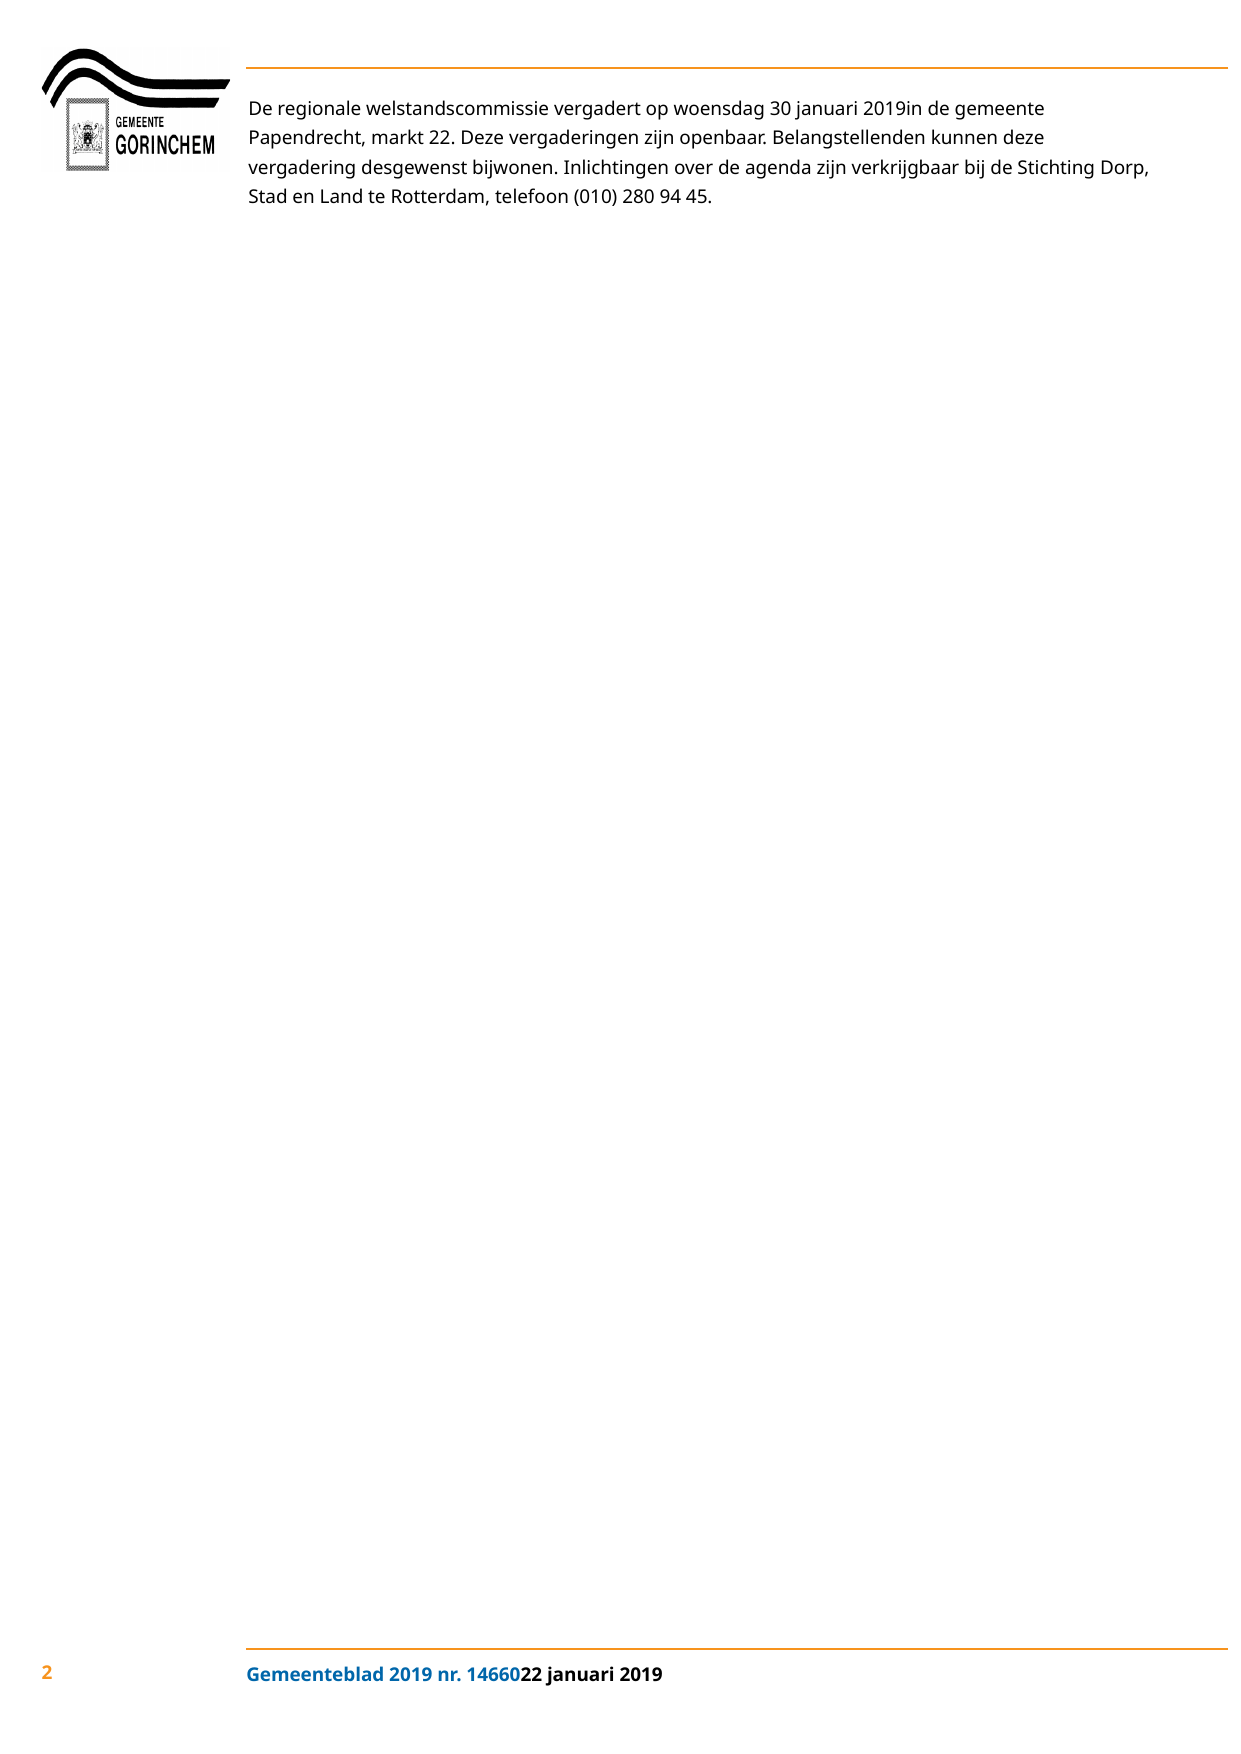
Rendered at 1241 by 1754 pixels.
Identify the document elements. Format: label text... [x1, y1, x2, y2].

text De regionale welstandscommissie vergadert op woensdag 30 januari 2019in de gemeente Papendrecht, markt 22. Deze vergaderingen zijn openbaar. Belangstellenden kunnen deze vergadering desgewenst bijwonen. Inlichtingen over de agenda zijn verkrijgbaar bij de Stichting Dorp, Stad en Land te Rotterdam, telefoon (010) 280 94 45. [248, 95, 1152, 209]
picture [41, 47, 231, 172]
